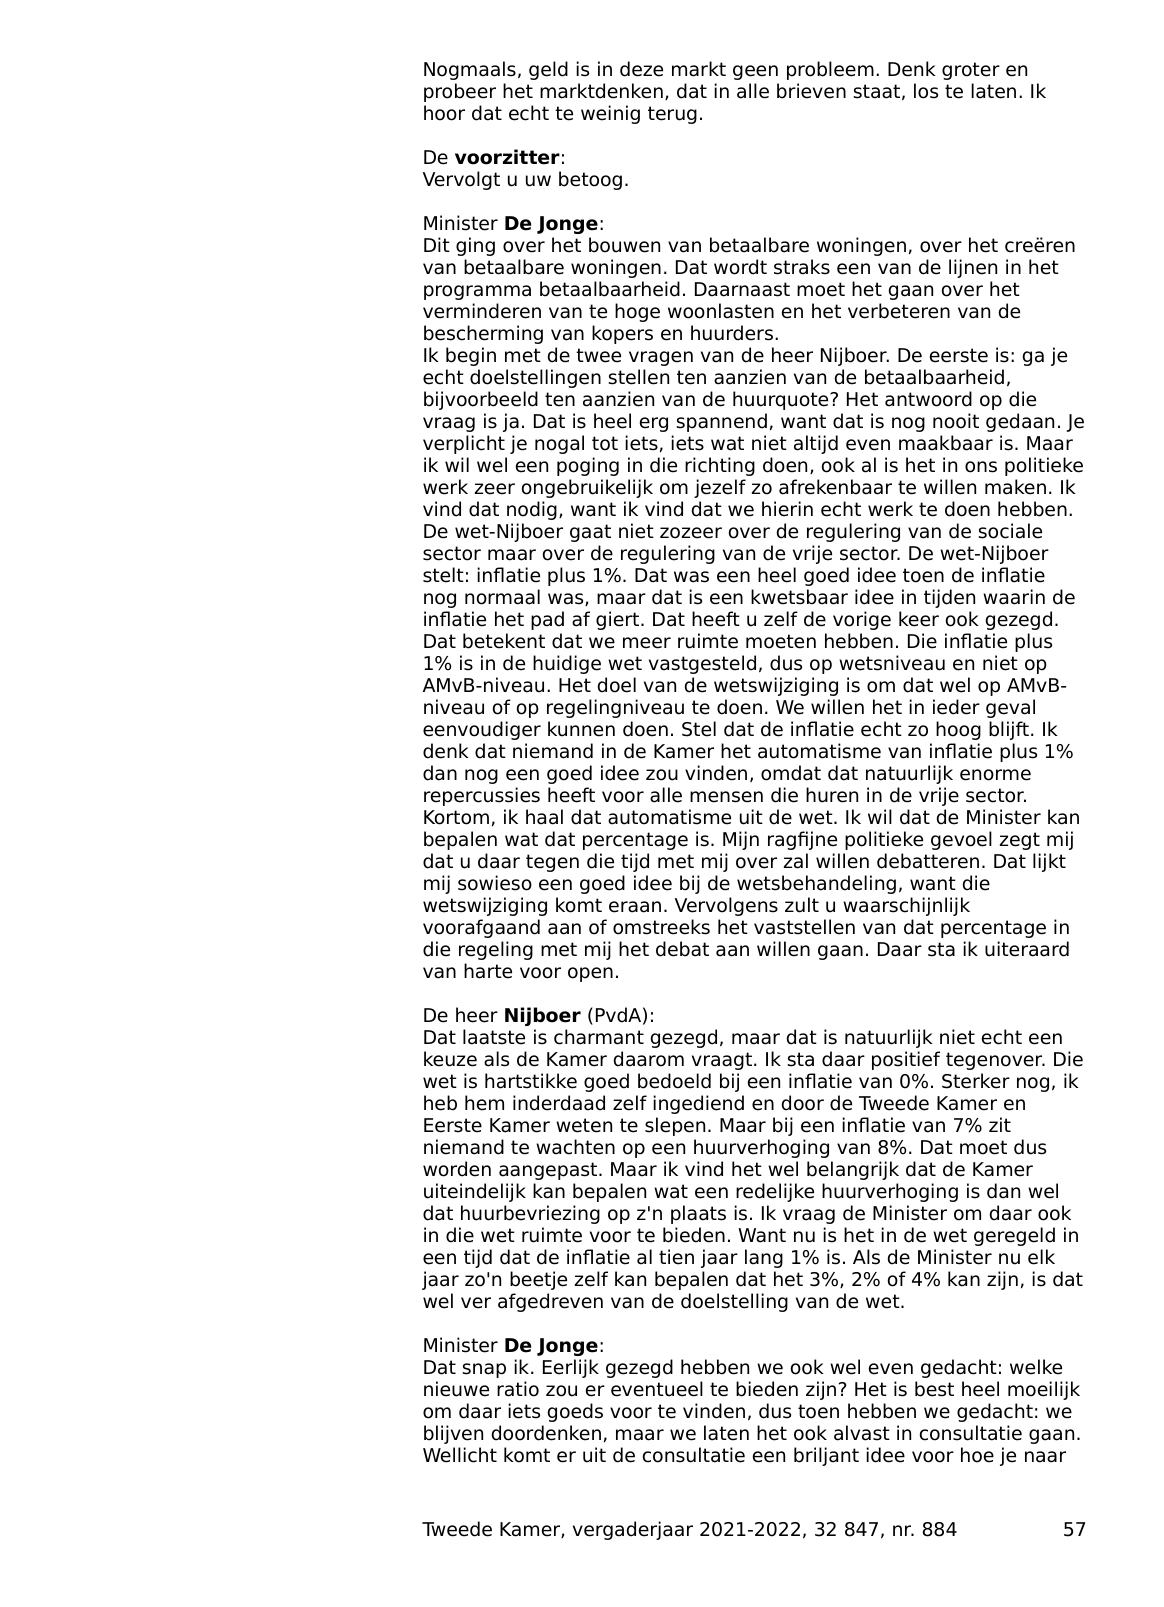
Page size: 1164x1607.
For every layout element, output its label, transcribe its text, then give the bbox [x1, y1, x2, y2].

text Vervolgt u uw betoog. [422, 169, 1087, 191]
text De heer Nijboer (PvdA): [422, 1005, 1087, 1027]
text Minister De Jonge: [422, 1335, 1087, 1357]
text Dit ging over het bouwen van betaalbare woningen, over het creëren van betaalbare woningen. Dat wordt straks een van de lijnen in het programma betaalbaarheid. Daarnaast moet het gaan over het verminderen van te hoge woonlasten en het verbeteren van de bescherming van kopers en huurders. [422, 235, 1087, 345]
text De wet-Nijboer gaat niet zozeer over de regulering van de sociale sector maar over de regulering van de vrije sector. De wet-Nijboer stelt: inflatie plus 1%. Dat was een heel goed idee toen de inflatie nog normaal was, maar dat is een kwetsbaar idee in tijden waarin de inflatie het pad af giert. Dat heeft u zelf de vorige keer ook gezegd. Dat betekent dat we meer ruimte moeten hebben. Die inflatie plus 1% is in de huidige wet vastgesteld, dus op wetsniveau en niet op AMvB-niveau. Het doel van de wetswijziging is om dat wel op AMvB-niveau of op regelingniveau te doen. We willen het in ieder geval eenvoudiger kunnen doen. Stel dat de inflatie echt zo hoog blijft. Ik denk dat niemand in de Kamer het automatisme van inflatie plus 1% dan nog een goed idee zou vinden, omdat dat natuurlijk enorme repercussies heeft voor alle mensen die huren in de vrije sector. Kortom, ik haal dat automatisme uit de wet. Ik wil dat de Minister kan bepalen wat dat percentage is. Mijn ragfijne politieke gevoel zegt mij dat u daar tegen die tijd met mij over zal willen debatteren. Dat lijkt mij sowieso een goed idee bij de wetsbehandeling, want die wetswijziging komt eraan. Vervolgens zult u waarschijnlijk voorafgaand aan of omstreeks het vaststellen van dat percentage in die regeling met mij het debat aan willen gaan. Daar sta ik uiteraard van harte voor open. [422, 521, 1087, 983]
text De voorzitter: [422, 147, 1087, 169]
text Minister De Jonge: [422, 213, 1087, 235]
text Ik begin met de twee vragen van de heer Nijboer. De eerste is: ga je echt doelstellingen stellen ten aanzien van de betaalbaarheid, bijvoorbeeld ten aanzien van de huurquote? Het antwoord op die vraag is ja. Dat is heel erg spannend, want dat is nog nooit gedaan. Je verplicht je nogal tot iets, iets wat niet altijd even maakbaar is. Maar ik wil wel een poging in die richting doen, ook al is het in ons politieke werk zeer ongebruikelijk om jezelf zo afrekenbaar te willen maken. Ik vind dat nodig, want ik vind dat we hierin echt werk te doen hebben. [422, 345, 1087, 521]
text Nogmaals, geld is in deze markt geen probleem. Denk groter en probeer het marktdenken, dat in alle brieven staat, los te laten. Ik hoor dat echt te weinig terug. [422, 59, 1087, 125]
text Dat laatste is charmant gezegd, maar dat is natuurlijk niet echt een keuze als de Kamer daarom vraagt. Ik sta daar positief tegenover. Die wet is hartstikke goed bedoeld bij een inflatie van 0%. Sterker nog, ik heb hem inderdaad zelf ingediend en door de Tweede Kamer en Eerste Kamer weten te slepen. Maar bij een inflatie van 7% zit niemand te wachten op een huurverhoging van 8%. Dat moet dus worden aangepast. Maar ik vind het wel belangrijk dat de Kamer uiteindelijk kan bepalen wat een redelijke huurverhoging is dan wel dat huurbevriezing op z'n plaats is. Ik vraag de Minister om daar ook in die wet ruimte voor te bieden. Want nu is het in de wet geregeld in een tijd dat de inflatie al tien jaar lang 1% is. Als de Minister nu elk jaar zo'n beetje zelf kan bepalen dat het 3%, 2% of 4% kan zijn, is dat wel ver afgedreven van de doelstelling van de wet. [422, 1027, 1087, 1312]
text Dat snap ik. Eerlijk gezegd hebben we ook wel even gedacht: welke nieuwe ratio zou er eventueel te bieden zijn? Het is best heel moeilijk om daar iets goeds voor te vinden, dus toen hebben we gedacht: we blijven doordenken, maar we laten het ook alvast in consultatie gaan. Wellicht komt er uit de consultatie een briljant idee voor hoe je naar [422, 1357, 1087, 1467]
